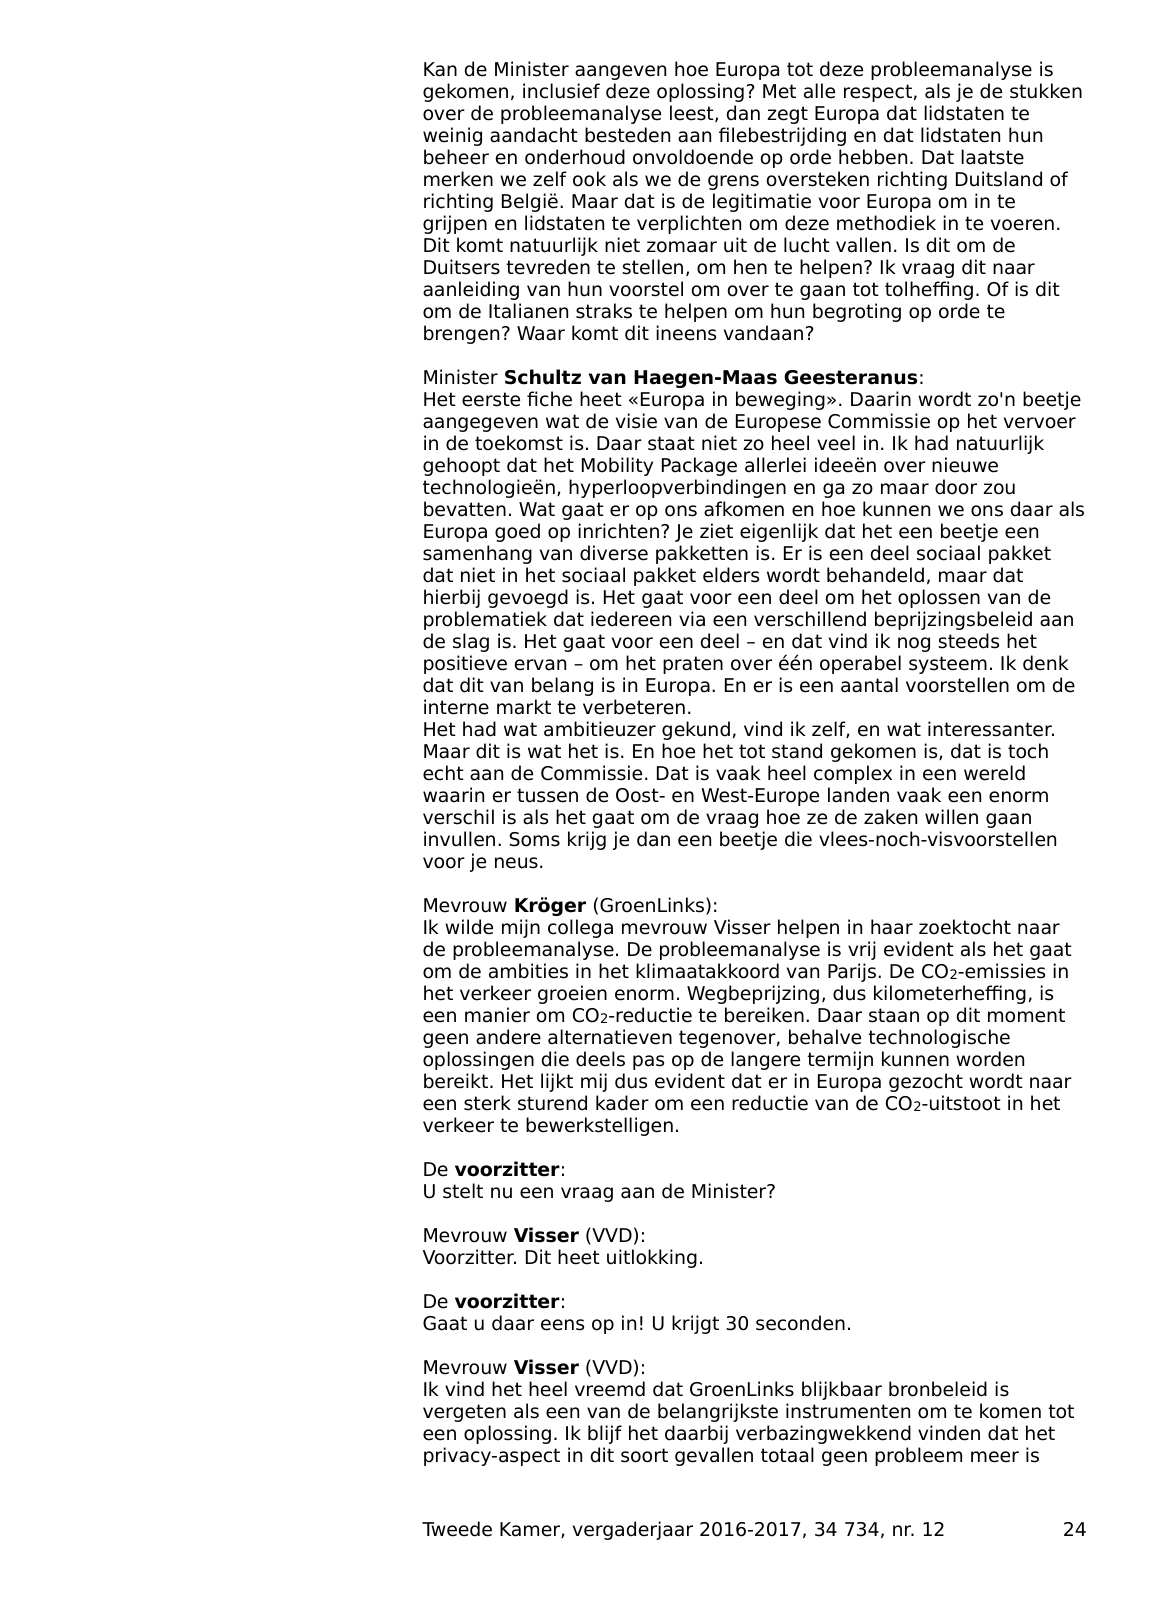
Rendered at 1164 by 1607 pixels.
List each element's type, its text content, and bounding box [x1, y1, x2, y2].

text Ik vind het heel vreemd dat GroenLinks blijkbaar bronbeleid is vergeten als een van de belangrijkste instrumenten om te komen tot een oplossing. Ik blijf het daarbij verbazingwekkend vinden dat het privacy-aspect in dit soort gevallen totaal geen probleem meer is [422, 1379, 1087, 1467]
text U stelt nu een vraag aan de Minister? [422, 1181, 1087, 1203]
text Voorzitter. Dit heet uitlokking. [422, 1247, 1087, 1269]
text De voorzitter: [422, 1291, 1087, 1313]
text Het eerste fiche heet «Europa in beweging». Daarin wordt zo'n beetje aangegeven wat de visie van de Europese Commissie op het vervoer in de toekomst is. Daar staat niet zo heel veel in. Ik had natuurlijk gehoopt dat het Mobility Package allerlei ideeën over nieuwe technologieën, hyperloopverbindingen en ga zo maar door zou bevatten. Wat gaat er op ons afkomen en hoe kunnen we ons daar als Europa goed op inrichten? Je ziet eigenlijk dat het een beetje een samenhang van diverse pakketten is. Er is een deel sociaal pakket dat niet in het sociaal pakket elders wordt behandeld, maar dat hierbij gevoegd is. Het gaat voor een deel om het oplossen van de problematiek dat iedereen via een verschillend beprijzingsbeleid aan de slag is. Het gaat voor een deel – en dat vind ik nog steeds het positieve ervan – om het praten over één operabel systeem. Ik denk dat dit van belang is in Europa. En er is een aantal voorstellen om de interne markt te verbeteren. [422, 389, 1087, 719]
text Het had wat ambitieuzer gekund, vind ik zelf, en wat interessanter. Maar dit is wat het is. En hoe het tot stand gekomen is, dat is toch echt aan de Commissie. Dat is vaak heel complex in een wereld waarin er tussen de Oost- en West-Europe landen vaak een enorm verschil is als het gaat om de vraag hoe ze de zaken willen gaan invullen. Soms krijg je dan een beetje die vlees-noch-visvoorstellen voor je neus. [422, 719, 1087, 872]
text Mevrouw Visser (VVD): [422, 1357, 1087, 1379]
text Ik wilde mijn collega mevrouw Visser helpen in haar zoektocht naar de probleemanalyse. De probleemanalyse is vrij evident als het gaat om de ambities in het klimaatakkoord van Parijs. De CO2-emissies in het verkeer groeien enorm. Wegbeprijzing, dus kilometerheffing, is een manier om CO2-reductie te bereiken. Daar staan op dit moment geen andere alternatieven tegenover, behalve technologische oplossingen die deels pas op de langere termijn kunnen worden bereikt. Het lijkt mij dus evident dat er in Europa gezocht wordt naar een sterk sturend kader om een reductie van de CO2-uitstoot in het verkeer te bewerkstelligen. [422, 917, 1087, 1136]
text Mevrouw Visser (VVD): [422, 1225, 1087, 1247]
text Gaat u daar eens op in! U krijgt 30 seconden. [422, 1313, 1087, 1335]
text De voorzitter: [422, 1159, 1087, 1181]
text Mevrouw Kröger (GroenLinks): [422, 895, 1087, 917]
text Kan de Minister aangeven hoe Europa tot deze probleemanalyse is gekomen, inclusief deze oplossing? Met alle respect, als je de stukken over de probleemanalyse leest, dan zegt Europa dat lidstaten te weinig aandacht besteden aan filebestrijding en dat lidstaten hun beheer en onderhoud onvoldoende op orde hebben. Dat laatste merken we zelf ook als we de grens oversteken richting Duitsland of richting België. Maar dat is de legitimatie voor Europa om in te grijpen en lidstaten te verplichten om deze methodiek in te voeren. Dit komt natuurlijk niet zomaar uit de lucht vallen. Is dit om de Duitsers tevreden te stellen, om hen te helpen? Ik vraag dit naar aanleiding van hun voorstel om over te gaan tot tolheffing. Of is dit om de Italianen straks te helpen om hun begroting op orde te brengen? Waar komt dit ineens vandaan? [422, 59, 1087, 345]
text Minister Schultz van Haegen-Maas Geesteranus: [422, 367, 1087, 389]
